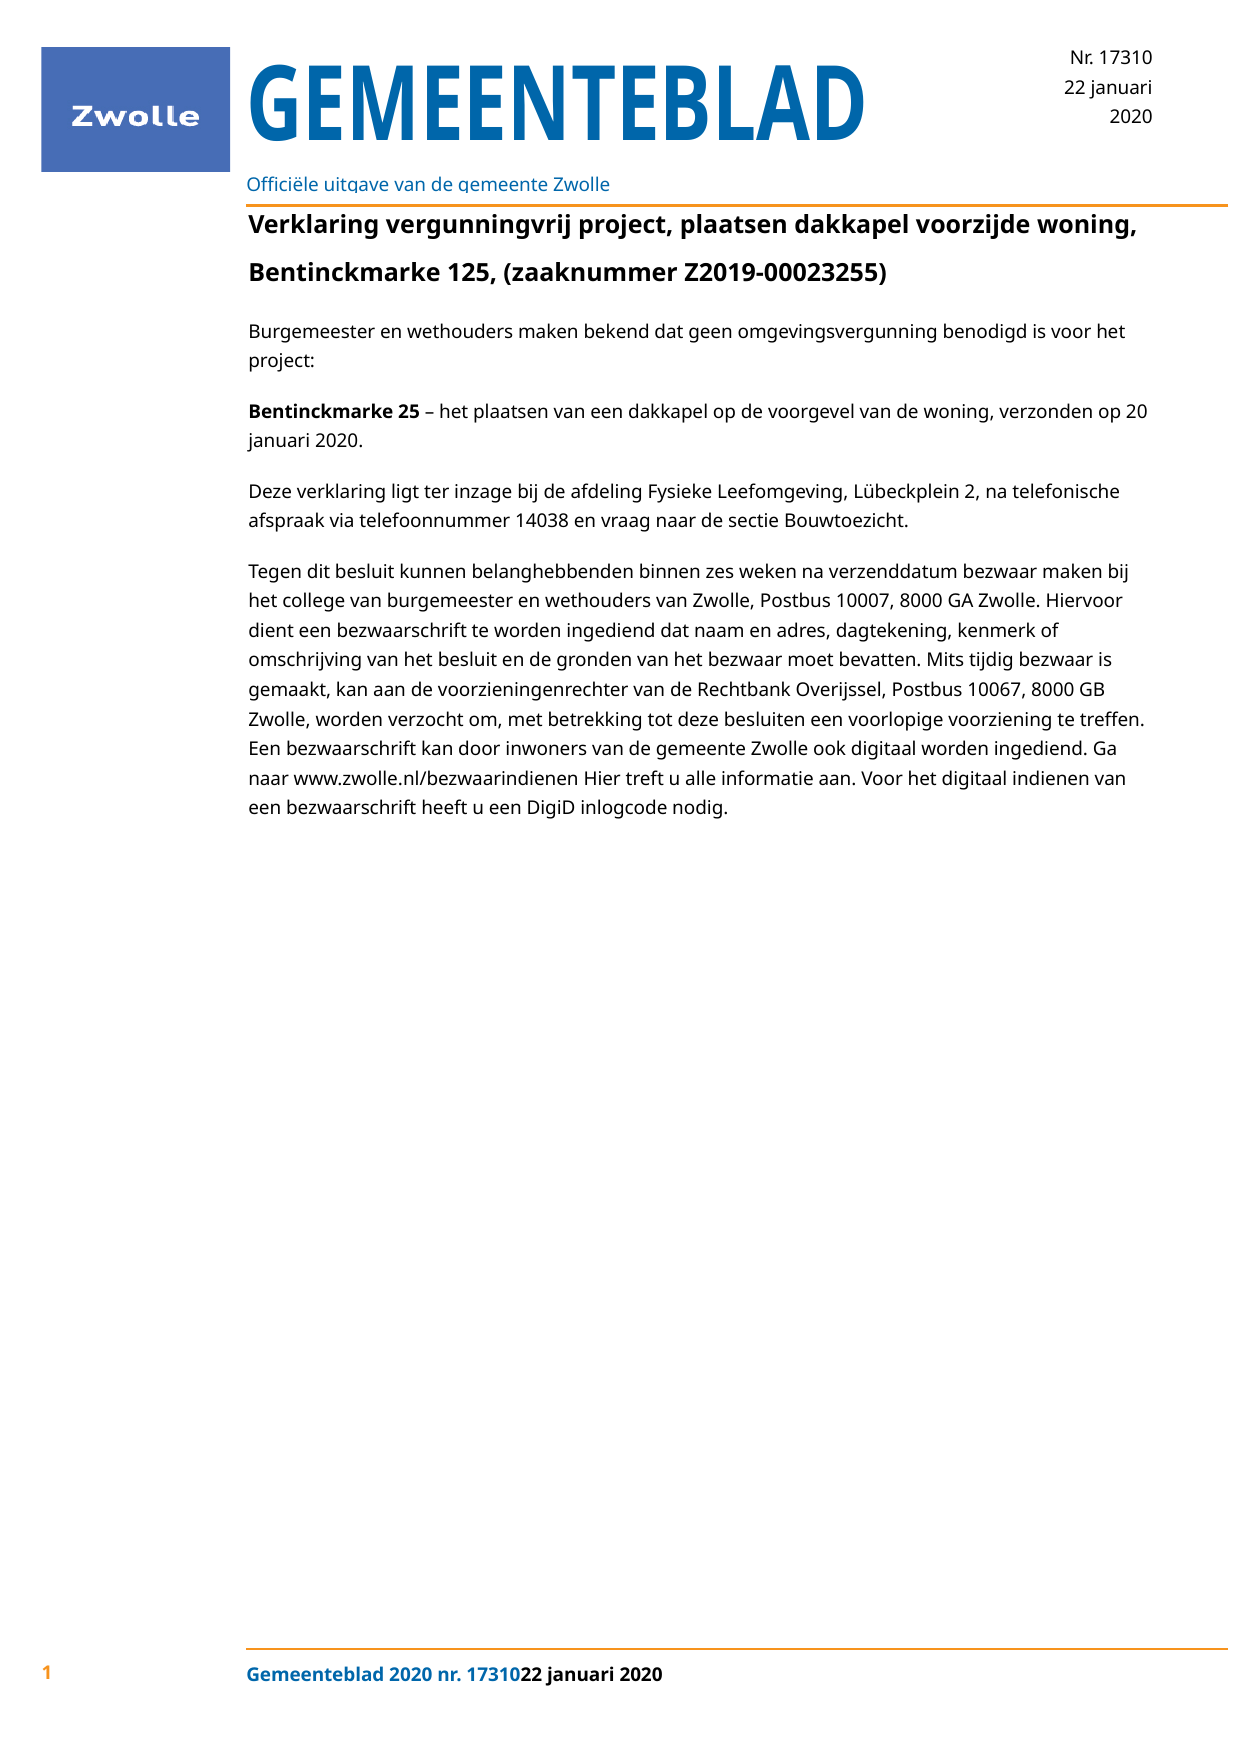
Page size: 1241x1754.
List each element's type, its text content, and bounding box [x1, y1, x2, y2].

text Deze verklaring ligt ter inzage bij de afdeling Fysieke Leefomgeving, Lübeckplein 2, na telefonische afspraak via telefoonnummer 14038 en vraag naar de sectie Bouwtoezicht. [248, 478, 1152, 533]
picture [41, 47, 231, 172]
text Burgemeester en wethouders maken bekend dat geen omgevingsvergunning benodigd is voor het project: [248, 318, 1152, 373]
text Tegen dit besluit kunnen belanghebbenden binnen zes weken na verzenddatum bezwaar maken bij het college van burgemeester en wethouders van Zwolle, Postbus 10007, 8000 GA Zwolle. Hiervoor dient een bezwaarschrift te worden ingediend dat naam en adres, dagtekening, kenmerk of omschrijving van het besluit en de gronden van het bezwaar moet bevatten. Mits tijdig bezwaar is gemaakt, kan aan de voorzieningenrechter van de Rechtbank Overijssel, Postbus 10067, 8000 GB Zwolle, worden verzocht om, met betrekking tot deze besluiten een voorlopige voorziening te treffen. Een bezwaarschrift kan door inwoners van de gemeente Zwolle ook digitaal worden ingediend. Ga naar www.zwolle.nl/bezwaarindienen Hier treft u alle informatie aan. Voor het digitaal indienen van een bezwaarschrift heeft u een DigiD inlogcode nodig. [248, 558, 1152, 820]
text Bentinckmarke 25 – het plaatsen van een dakkapel op de voorgevel van de woning, verzonden op 20 januari 2020. [248, 398, 1152, 453]
text Verklaring vergunningvrij project, plaatsen dakkapel voorzijde woning, Bentinckmarke 125, (zaaknummer Z2019-00023255) [248, 207, 1152, 288]
